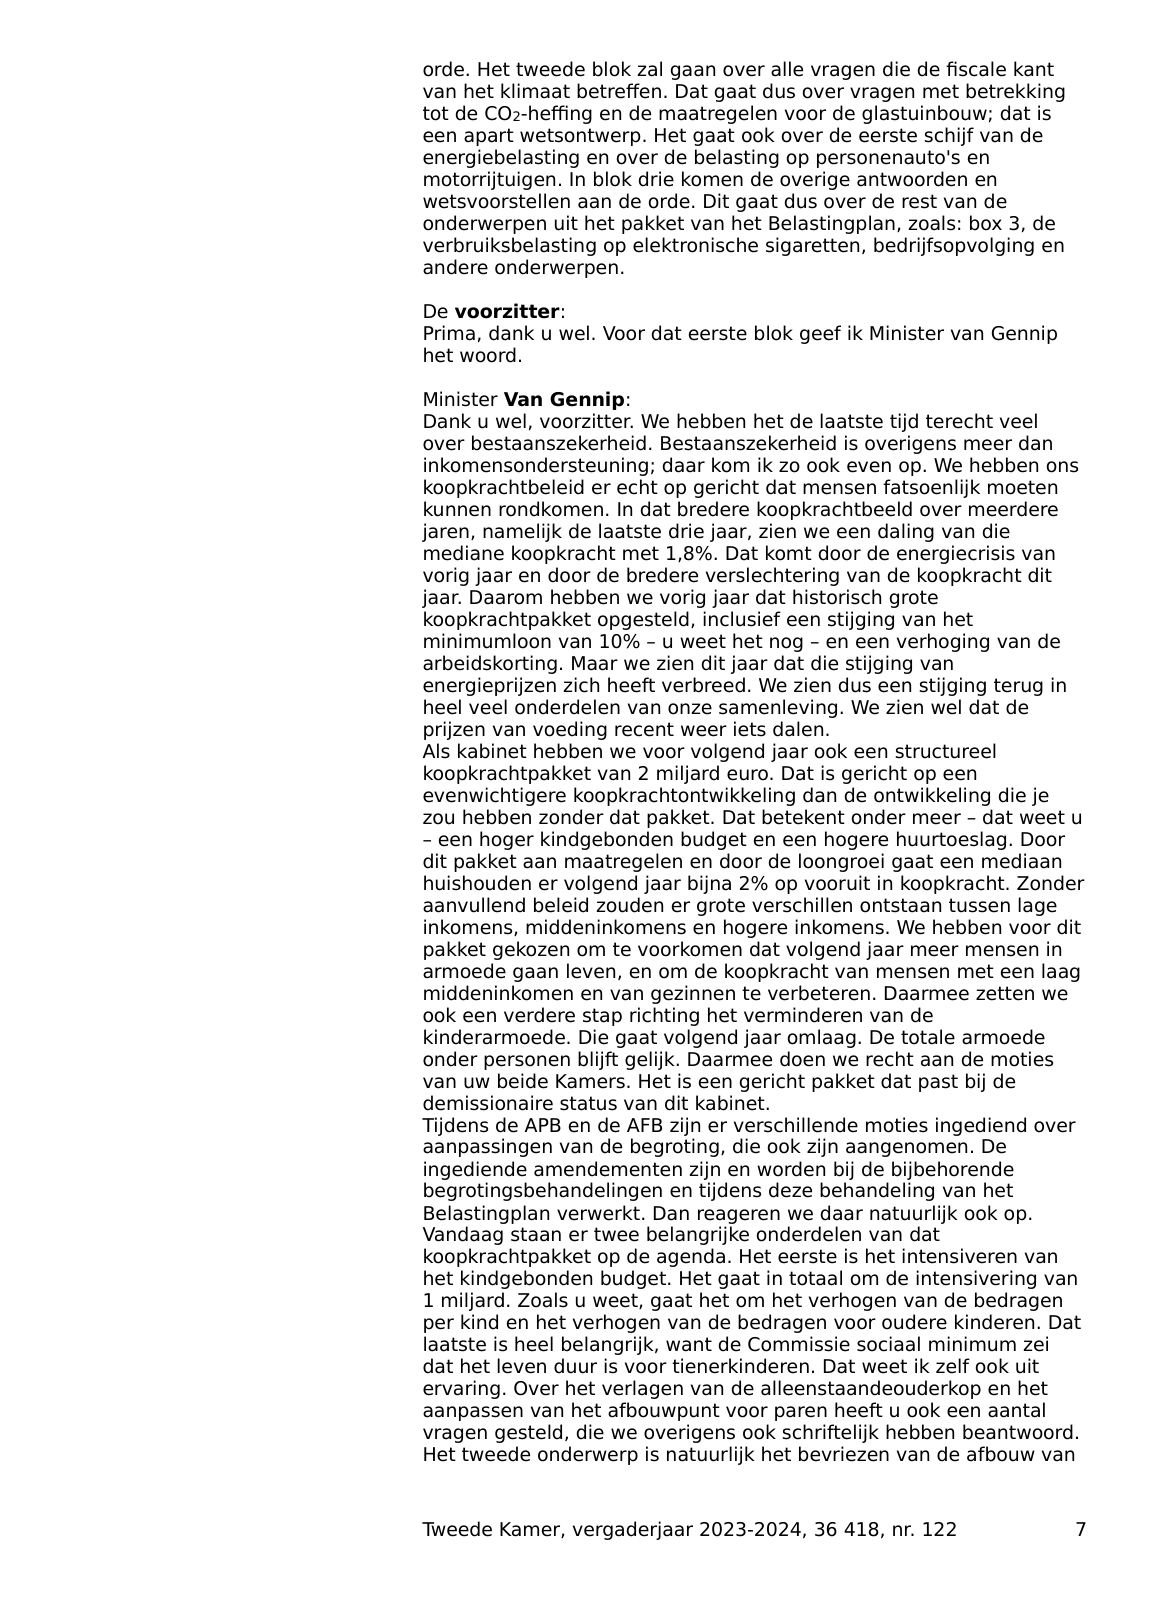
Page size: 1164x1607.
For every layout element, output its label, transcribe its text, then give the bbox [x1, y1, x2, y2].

text De voorzitter: [422, 301, 1087, 323]
text Prima, dank u wel. Voor dat eerste blok geef ik Minister van Gennip het woord. [422, 323, 1087, 367]
text Tijdens de APB en de AFB zijn er verschillende moties ingediend over aanpassingen van de begroting, die ook zijn aangenomen. De ingediende amendementen zijn en worden bij de bijbehorende begrotingsbehandelingen en tijdens deze behandeling van het Belastingplan verwerkt. Dan reageren we daar natuurlijk ook op. [422, 1114, 1087, 1224]
text Dank u wel, voorzitter. We hebben het de laatste tijd terecht veel over bestaanszekerheid. Bestaanszekerheid is overigens meer dan inkomensondersteuning; daar kom ik zo ook even op. We hebben ons koopkrachtbeleid er echt op gericht dat mensen fatsoenlijk moeten kunnen rondkomen. In dat bredere koopkrachtbeeld over meerdere jaren, namelijk de laatste drie jaar, zien we een daling van die mediane koopkracht met 1,8%. Dat komt door de energiecrisis van vorig jaar en door de bredere verslechtering van de koopkracht dit jaar. Daarom hebben we vorig jaar dat historisch grote koopkrachtpakket opgesteld, inclusief een stijging van het minimumloon van 10% – u weet het nog – en een verhoging van de arbeidskorting. Maar we zien dit jaar dat die stijging van energieprijzen zich heeft verbreed. We zien dus een stijging terug in heel veel onderdelen van onze samenleving. We zien wel dat de prijzen van voeding recent weer iets dalen. [422, 411, 1087, 741]
text orde. Het tweede blok zal gaan over alle vragen die de fiscale kant van het klimaat betreffen. Dat gaat dus over vragen met betrekking tot de CO2-heffing en de maatregelen voor de glastuinbouw; dat is een apart wetsontwerp. Het gaat ook over de eerste schijf van de energiebelasting en over de belasting op personenauto's en motorrijtuigen. In blok drie komen de overige antwoorden en wetsvoorstellen aan de orde. Dit gaat dus over de rest van de onderwerpen uit het pakket van het Belastingplan, zoals: box 3, de verbruiksbelasting op elektronische sigaretten, bedrijfsopvolging en andere onderwerpen. [422, 59, 1087, 279]
text Vandaag staan er twee belangrijke onderdelen van dat koopkrachtpakket op de agenda. Het eerste is het intensiveren van het kindgebonden budget. Het gaat in totaal om de intensivering van 1 miljard. Zoals u weet, gaat het om het verhogen van de bedragen per kind en het verhogen van de bedragen voor oudere kinderen. Dat laatste is heel belangrijk, want de Commissie sociaal minimum zei dat het leven duur is voor tienerkinderen. Dat weet ik zelf ook uit ervaring. Over het verlagen van de alleenstaandeouderkop en het aanpassen van het afbouwpunt voor paren heeft u ook een aantal vragen gesteld, die we overigens ook schriftelijk hebben beantwoord. Het tweede onderwerp is natuurlijk het bevriezen van de afbouw van [422, 1224, 1087, 1466]
text Minister Van Gennip: [422, 389, 1087, 411]
text Als kabinet hebben we voor volgend jaar ook een structureel koopkrachtpakket van 2 miljard euro. Dat is gericht op een evenwichtigere koopkrachtontwikkeling dan de ontwikkeling die je zou hebben zonder dat pakket. Dat betekent onder meer – dat weet u – een hoger kindgebonden budget en een hogere huurtoeslag. Door dit pakket aan maatregelen en door de loongroei gaat een mediaan huishouden er volgend jaar bijna 2% op vooruit in koopkracht. Zonder aanvullend beleid zouden er grote verschillen ontstaan tussen lage inkomens, middeninkomens en hogere inkomens. We hebben voor dit pakket gekozen om te voorkomen dat volgend jaar meer mensen in armoede gaan leven, en om de koopkracht van mensen met een laag middeninkomen en van gezinnen te verbeteren. Daarmee zetten we ook een verdere stap richting het verminderen van de kinderarmoede. Die gaat volgend jaar omlaag. De totale armoede onder personen blijft gelijk. Daarmee doen we recht aan de moties van uw beide Kamers. Het is een gericht pakket dat past bij de demissionaire status van dit kabinet. [422, 741, 1087, 1114]
